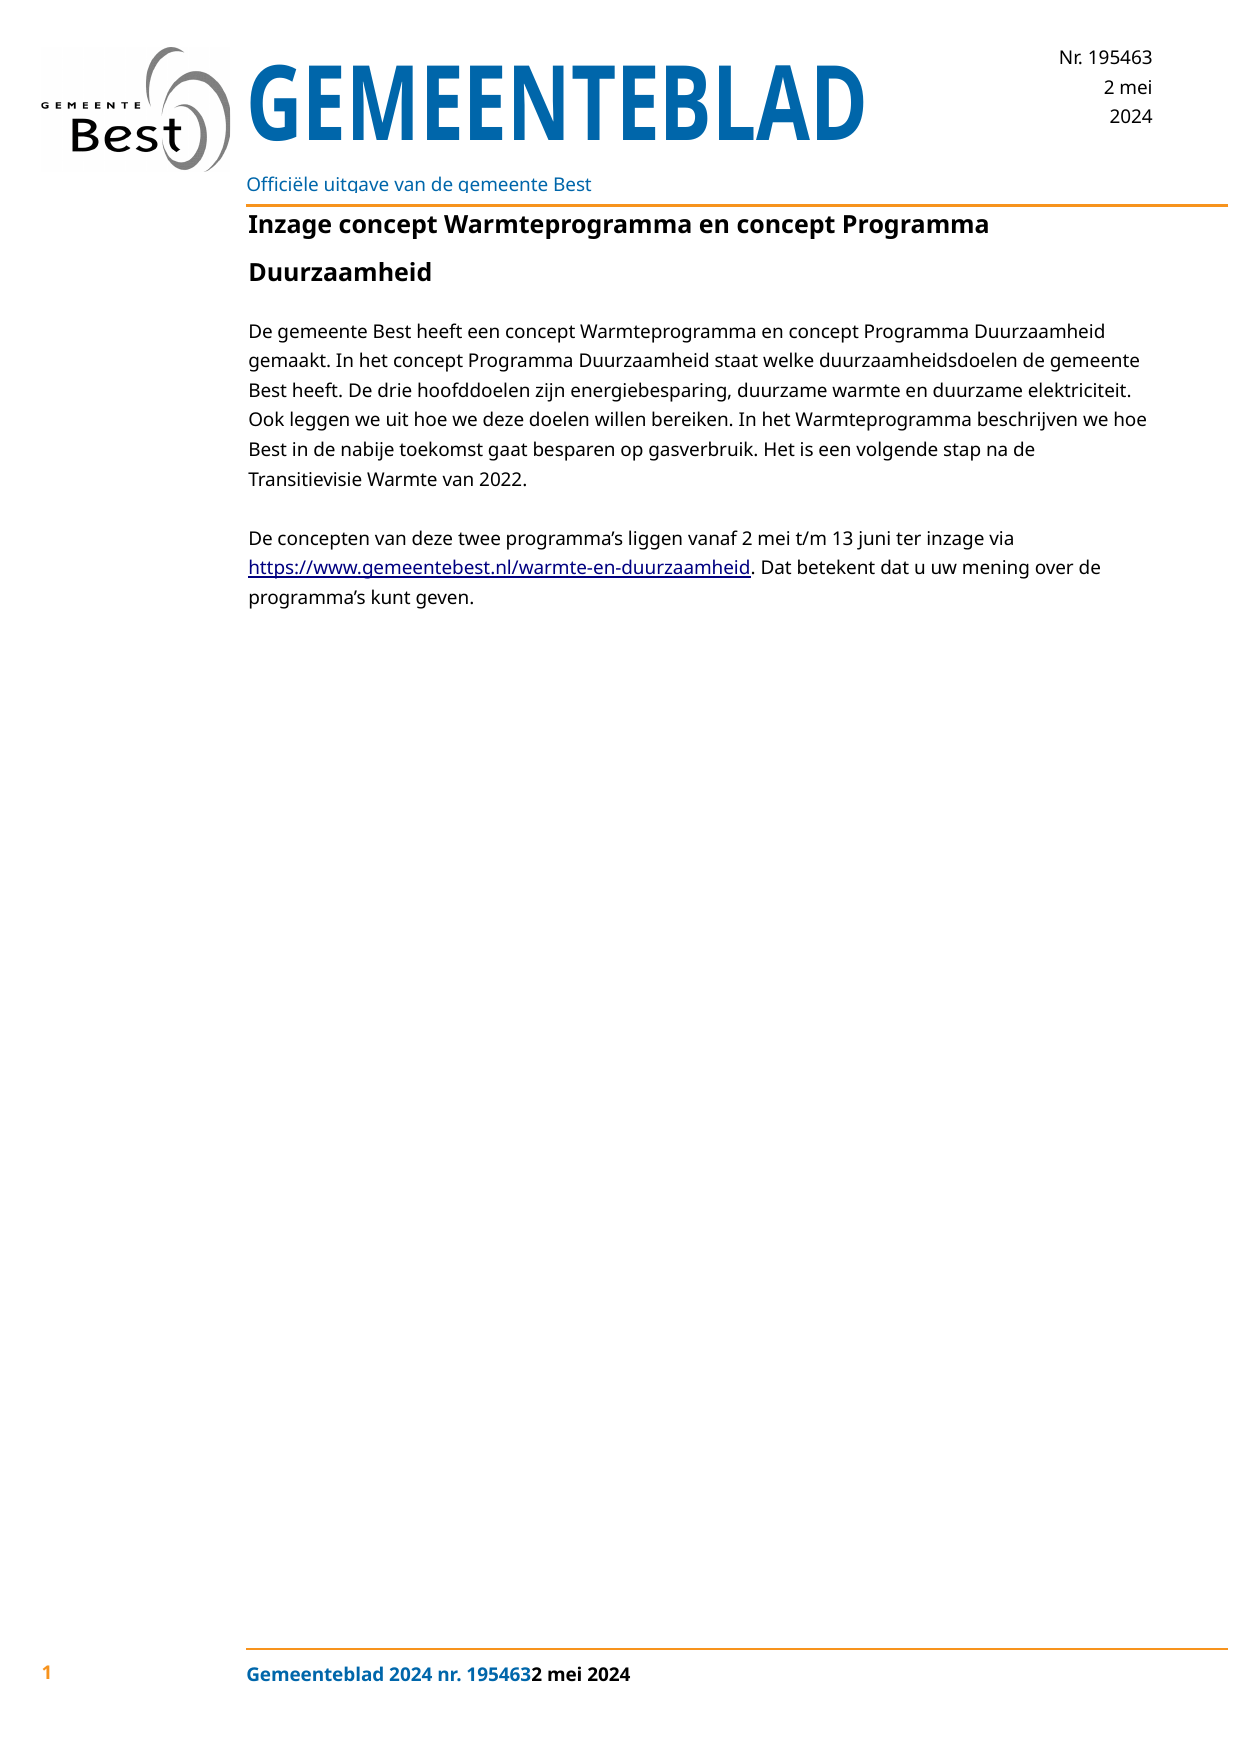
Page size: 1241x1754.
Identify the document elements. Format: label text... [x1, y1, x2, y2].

text Inzage concept Warmteprogramma en concept Programma Duurzaamheid [248, 207, 1152, 288]
text De gemeente Best heeft een concept Warmteprogramma en concept Programma Duurzaamheid gemaakt. In het concept Programma Duurzaamheid staat welke duurzaamheidsdoelen de gemeente Best heeft. De drie hoofddoelen zijn energiebesparing, duurzame warmte en duurzame elektriciteit. Ook leggen we uit hoe we deze doelen willen bereiken. In het Warmteprogramma beschrijven we hoe Best in de nabije toekomst gaat besparen op gasverbruik. Het is een volgende stap na de Transitievisie Warmte van 2022. [248, 318, 1152, 492]
text De concepten van deze twee programma’s liggen vanaf 2 mei t/m 13 juni ter inzage via https://www.gemeentebest.nl/warmte-en-duurzaamheid. Dat betekent dat u uw mening over de programma’s kunt geven. [248, 525, 1152, 610]
picture [41, 47, 231, 172]
